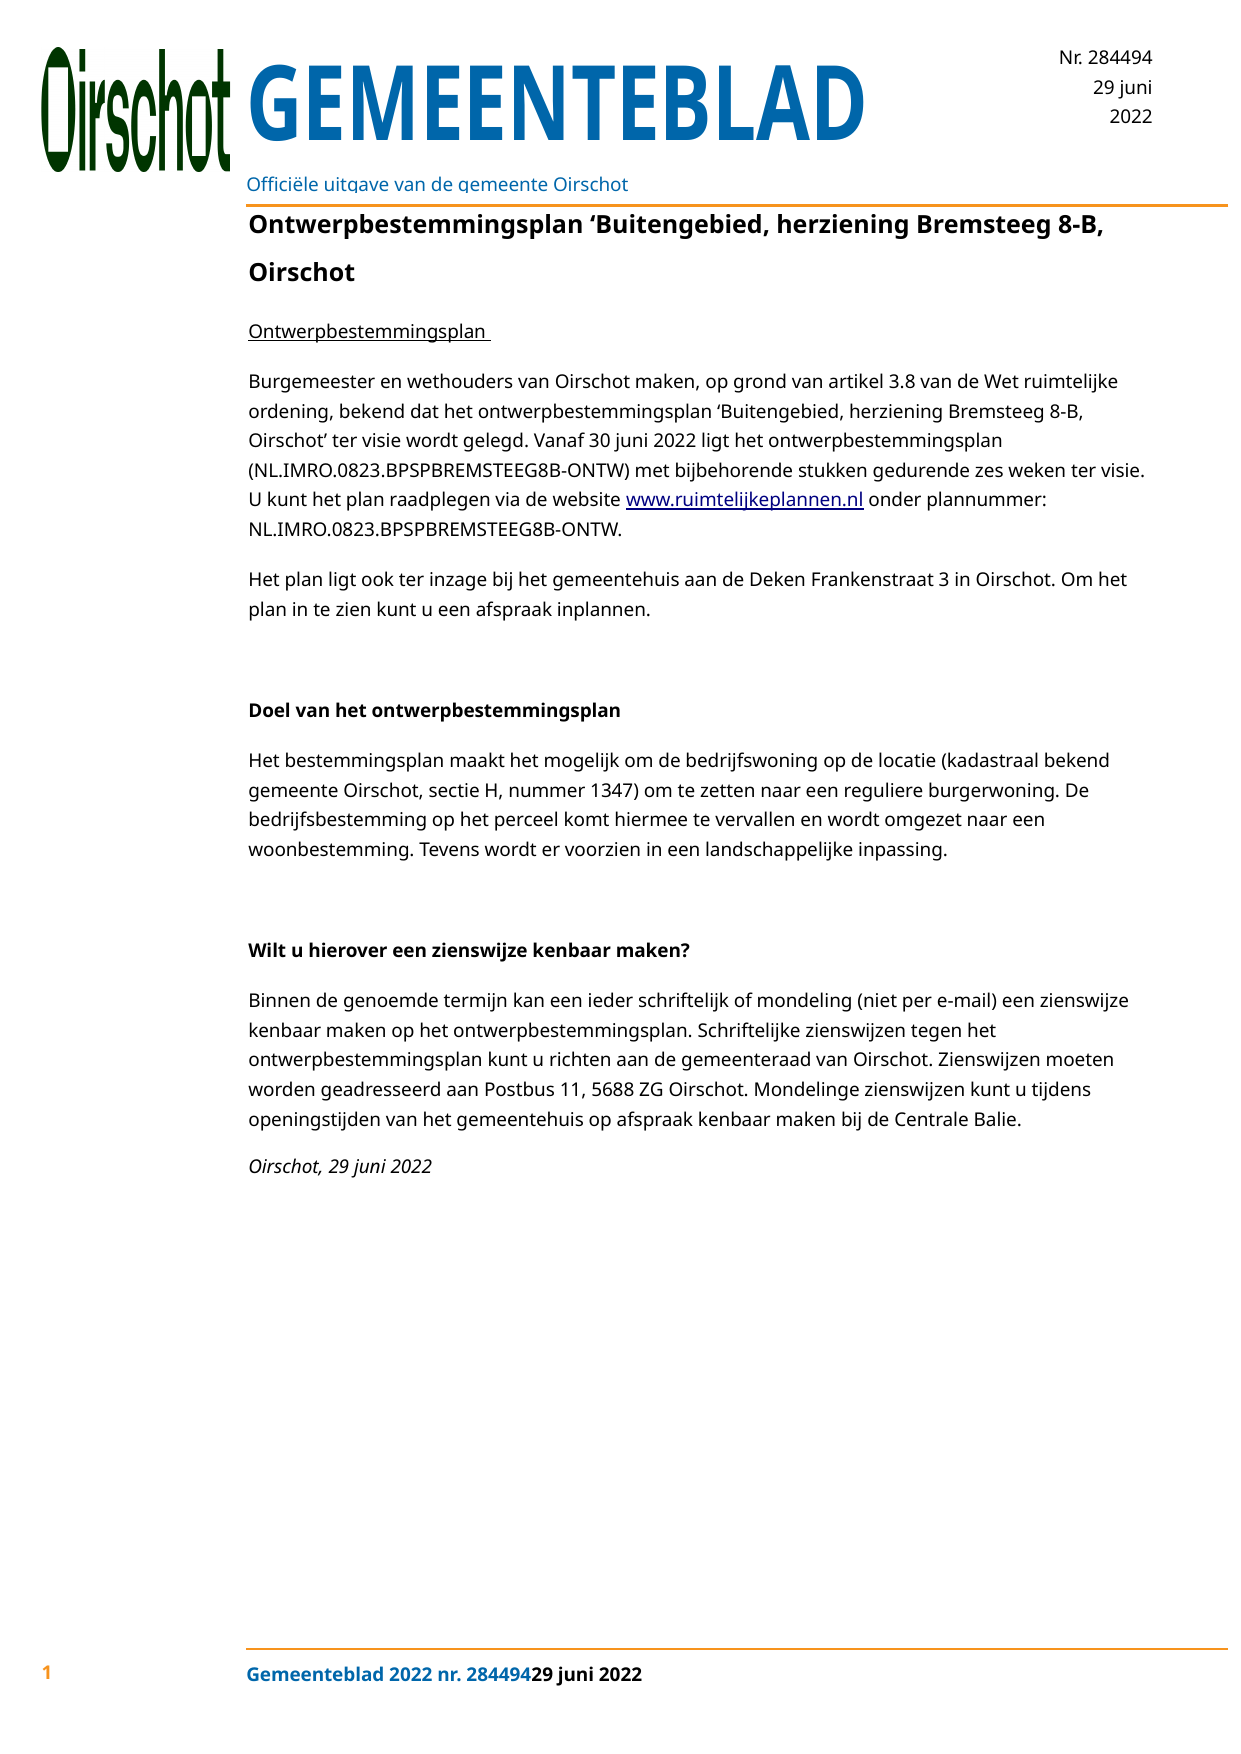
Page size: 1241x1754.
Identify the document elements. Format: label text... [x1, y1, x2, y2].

text Burgemeester en wethouders van Oirschot maken, op grond van artikel 3.8 van de Wet ruimtelijke ordening, bekend dat het ontwerpbestemmingsplan ‘Buitengebied, herziening Bremsteeg 8-B, Oirschot’ ter visie wordt gelegd. Vanaf 30 juni 2022 ligt het ontwerpbestemmingsplan (NL.IMRO.0823.BPSPBREMSTEEG8B-ONTW) met bijbehorende stukken gedurende zes weken ter visie. U kunt het plan raadplegen via de website www.ruimtelijkeplannen.nl onder plannummer: NL.IMRO.0823.BPSPBREMSTEEG8B-ONTW. [248, 368, 1152, 542]
text Ontwerpbestemmingsplan [248, 318, 1152, 344]
text Oirschot, 29 juni 2022 [248, 1154, 1152, 1179]
text Binnen de genoemde termijn kan een ieder schriftelijk of mondeling (niet per e-mail) een zienswijze kenbaar maken op het ontwerpbestemmingsplan. Schriftelijke zienswijzen tegen het ontwerpbestemmingsplan kunt u richten aan de gemeenteraad van Oirschot. Zienswijzen moeten worden geadresseerd aan Postbus 11, 5688 ZG Oirschot. Mondelinge zienswijzen kunt u tijdens openingstijden van het gemeentehuis op afspraak kenbaar maken bij de Centrale Balie. [248, 987, 1152, 1132]
text Ontwerpbestemmingsplan ‘Buitengebied, herziening Bremsteeg 8-B, Oirschot [248, 207, 1152, 288]
text Het bestemmingsplan maakt het mogelijk om de bedrijfswoning op de locatie (kadastraal bekend gemeente Oirschot, sectie H, nummer 1347) om te zetten naar een reguliere burgerwoning. De bedrijfsbestemming op het perceel komt hiermee te vervallen en wordt omgezet naar een woonbestemming. Tevens wordt er voorzien in een landschappelijke inpassing. [248, 747, 1152, 862]
text Doel van het ontwerpbestemmingsplan [248, 697, 1152, 723]
text Het plan ligt ook ter inzage bij het gemeentehuis aan de Deken Frankenstraat 3 in Oirschot. Om het plan in te zien kunt u een afspraak inplannen. [248, 567, 1152, 622]
text Wilt u hierover een zienswijze kenbaar maken? [248, 937, 1152, 963]
picture [41, 47, 231, 172]
